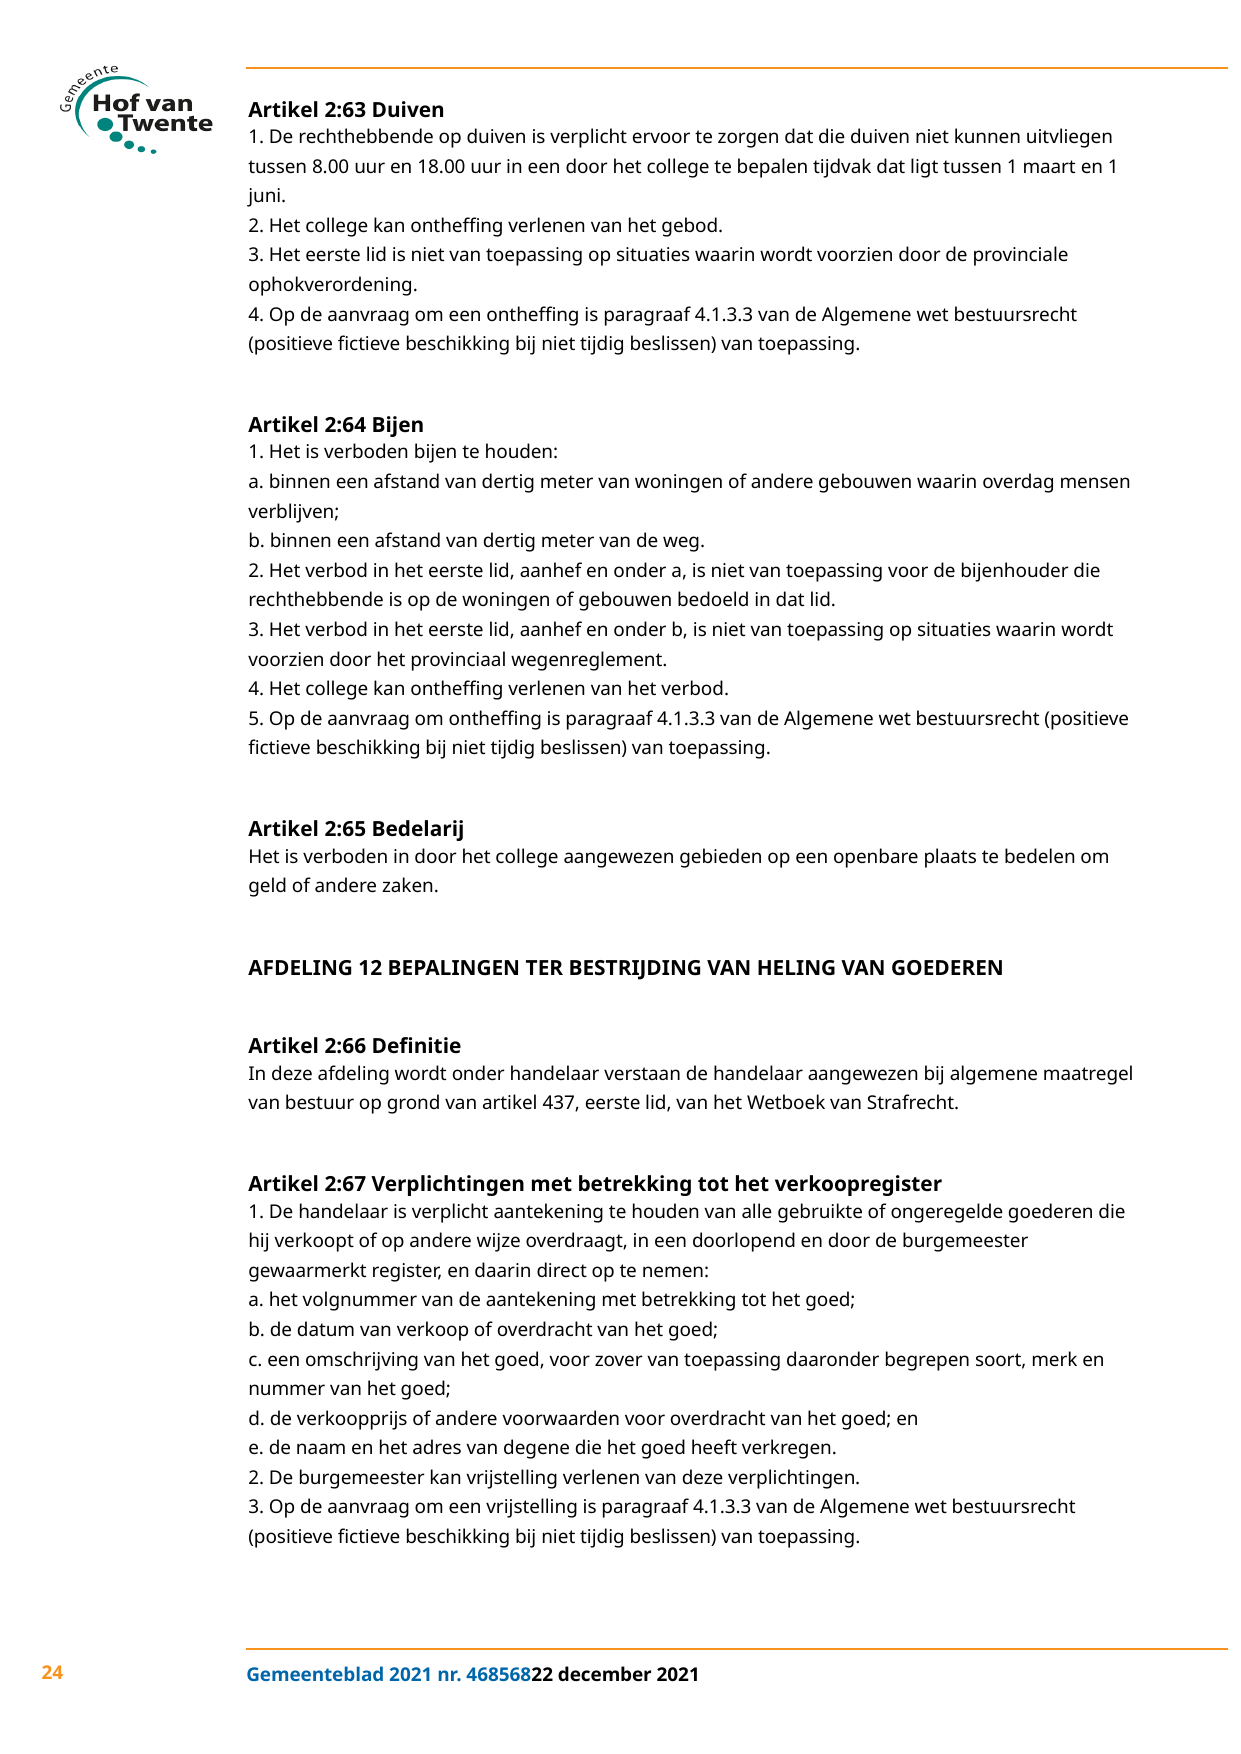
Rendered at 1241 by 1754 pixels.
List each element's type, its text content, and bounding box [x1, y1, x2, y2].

text 1. De handelaar is verplicht aantekening te houden van alle gebruikte of ongeregelde goederen die hij verkoopt of op andere wijze overdraagt, in een doorlopend en door de burgemeester gewaarmerkt register, en daarin direct op te nemen: [248, 1198, 1152, 1283]
text Artikel 2:66 Definitie [248, 1031, 1152, 1060]
text 2. Het verbod in het eerste lid, aanhef en onder a, is niet van toepassing voor de bijenhouder die rechthebbende is op de woningen of gebouwen bedoeld in dat lid. [248, 557, 1152, 612]
text Artikel 2:67 Verplichtingen met betrekking tot het verkoopregister [248, 1169, 1152, 1198]
text d. de verkoopprijs of andere voorwaarden voor overdracht van het goed; en [248, 1405, 1152, 1431]
text 3. Het verbod in het eerste lid, aanhef en onder b, is niet van toepassing op situaties waarin wordt voorzien door het provinciaal wegenreglement. [248, 616, 1152, 672]
text AFDELING 12 BEPALINGEN TER BESTRIJDING VAN HELING VAN GOEDEREN [248, 953, 1152, 981]
text 4. Het college kan ontheffing verlenen van het verbod. [248, 675, 1152, 701]
text 2. Het college kan ontheffing verlenen van het gebod. [248, 212, 1152, 238]
text Het is verboden in door het college aangewezen gebieden op een openbare plaats te bedelen om geld of andere zaken. [248, 843, 1152, 898]
text Artikel 2:65 Bedelarij [248, 814, 1152, 843]
picture [41, 47, 231, 172]
text 4. Op de aanvraag om een ontheffing is paragraaf 4.1.3.3 van de Algemene wet bestuursrecht (positieve fictieve beschikking bij niet tijdig beslissen) van toepassing. [248, 301, 1152, 356]
text 5. Op de aanvraag om ontheffing is paragraaf 4.1.3.3 van de Algemene wet bestuursrecht (positieve fictieve beschikking bij niet tijdig beslissen) van toepassing. [248, 705, 1152, 760]
text 3. Op de aanvraag om een vrijstelling is paragraaf 4.1.3.3 van de Algemene wet bestuursrecht (positieve fictieve beschikking bij niet tijdig beslissen) van toepassing. [248, 1494, 1152, 1549]
text Artikel 2:64 Bijen [248, 410, 1152, 439]
text a. binnen een afstand van dertig meter van woningen of andere gebouwen waarin overdag mensen verblijven; [248, 468, 1152, 524]
text a. het volgnummer van de aantekening met betrekking tot het goed; [248, 1287, 1152, 1312]
text In deze afdeling wordt onder handelaar verstaan de handelaar aangewezen bij algemene maatregel van bestuur op grond van artikel 437, eerste lid, van het Wetboek van Strafrecht. [248, 1060, 1152, 1115]
text 1. De rechthebbende op duiven is verplicht ervoor te zorgen dat die duiven niet kunnen uitvliegen tussen 8.00 uur en 18.00 uur in een door het college te bepalen tijdvak dat ligt tussen 1 maart en 1 juni. [248, 123, 1152, 208]
text Artikel 2:63 Duiven [248, 95, 1152, 123]
text 3. Het eerste lid is niet van toepassing op situaties waarin wordt voorzien door de provinciale ophokverordening. [248, 242, 1152, 297]
text 2. De burgemeester kan vrijstelling verlenen van deze verplichtingen. [248, 1464, 1152, 1490]
text 1. Het is verboden bijen te houden: [248, 439, 1152, 464]
text b. de datum van verkoop of overdracht van het goed; [248, 1316, 1152, 1342]
text c. een omschrijving van het goed, voor zover van toepassing daaronder begrepen soort, merk en nummer van het goed; [248, 1346, 1152, 1401]
text b. binnen een afstand van dertig meter van de weg. [248, 527, 1152, 553]
text e. de naam en het adres van degene die het goed heeft verkregen. [248, 1434, 1152, 1460]
